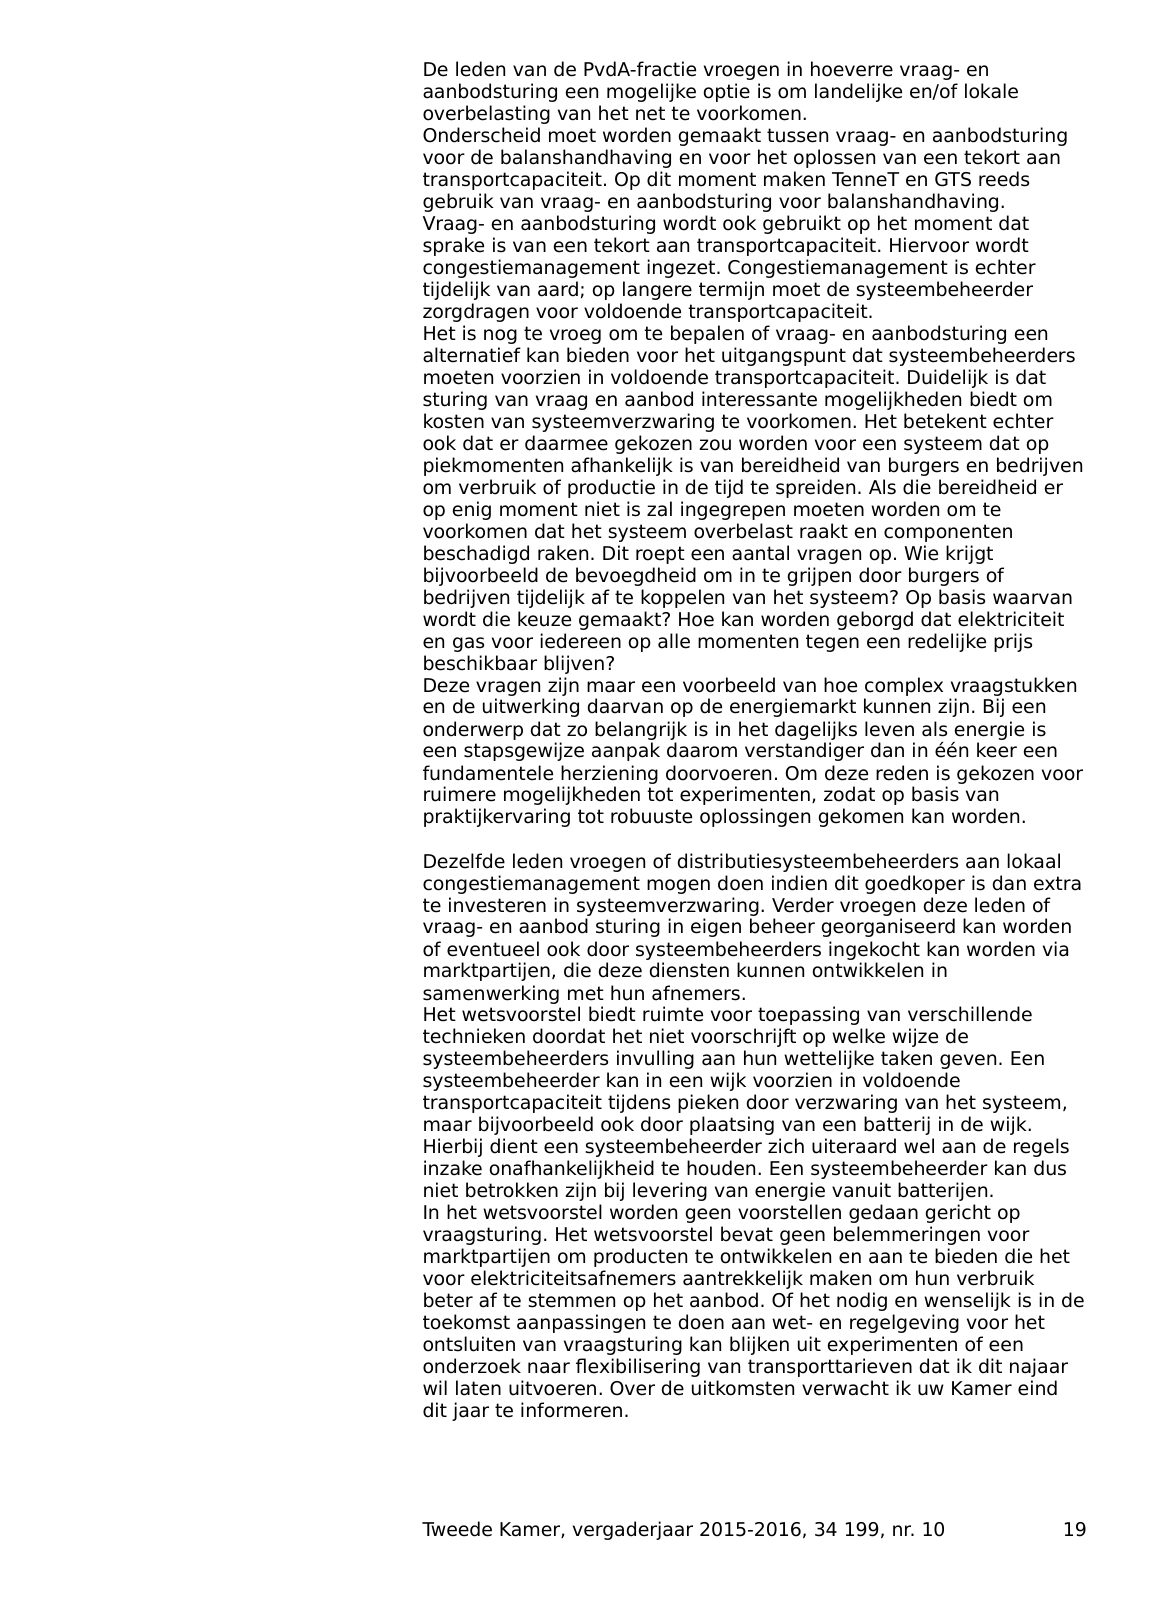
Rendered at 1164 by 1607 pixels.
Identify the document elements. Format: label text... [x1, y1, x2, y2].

text In het wetsvoorstel worden geen voorstellen gedaan gericht op vraagsturing. Het wetsvoorstel bevat geen belemmeringen voor marktpartijen om producten te ontwikkelen en aan te bieden die het voor elektriciteitsafnemers aantrekkelijk maken om hun verbruik beter af te stemmen op het aanbod. Of het nodig en wenselijk is in de toekomst aanpassingen te doen aan wet- en regelgeving voor het ontsluiten van vraagsturing kan blijken uit experimenten of een onderzoek naar flexibilisering van transporttarieven dat ik dit najaar wil laten uitvoeren. Over de uitkomsten verwacht ik uw Kamer eind dit jaar te informeren. [422, 1202, 1087, 1422]
text Onderscheid moet worden gemaakt tussen vraag- en aanbodsturing voor de balanshandhaving en voor het oplossen van een tekort aan transportcapaciteit. Op dit moment maken TenneT en GTS reeds gebruik van vraag- en aanbodsturing voor balanshandhaving. [422, 125, 1087, 213]
text Dezelfde leden vroegen of distributiesysteembeheerders aan lokaal congestiemanagement mogen doen indien dit goedkoper is dan extra te investeren in systeemverzwaring. Verder vroegen deze leden of vraag- en aanbod sturing in eigen beheer georganiseerd kan worden of eventueel ook door systeembeheerders ingekocht kan worden via marktpartijen, die deze diensten kunnen ontwikkelen in samenwerking met hun afnemers. [422, 851, 1087, 1004]
text De leden van de PvdA-fractie vroegen in hoeverre vraag- en aanbodsturing een mogelijke optie is om landelijke en/of lokale overbelasting van het net te voorkomen. [422, 59, 1087, 125]
text Het is nog te vroeg om te bepalen of vraag- en aanbodsturing een alternatief kan bieden voor het uitgangspunt dat systeembeheerders moeten voorzien in voldoende transportcapaciteit. Duidelijk is dat sturing van vraag en aanbod interessante mogelijkheden biedt om kosten van systeemverzwaring te voorkomen. Het betekent echter ook dat er daarmee gekozen zou worden voor een systeem dat op piekmomenten afhankelijk is van bereidheid van burgers en bedrijven om verbruik of productie in de tijd te spreiden. Als die bereidheid er op enig moment niet is zal ingegrepen moeten worden om te voorkomen dat het systeem overbelast raakt en componenten beschadigd raken. Dit roept een aantal vragen op. Wie krijgt bijvoorbeeld de bevoegdheid om in te grijpen door burgers of bedrijven tijdelijk af te koppelen van het systeem? Op basis waarvan wordt die keuze gemaakt? Hoe kan worden geborgd dat elektriciteit en gas voor iedereen op alle momenten tegen een redelijke prijs beschikbaar blijven? [422, 323, 1087, 674]
text Deze vragen zijn maar een voorbeeld van hoe complex vraagstukken en de uitwerking daarvan op de energiemarkt kunnen zijn. Bij een onderwerp dat zo belangrijk is in het dagelijks leven als energie is een stapsgewijze aanpak daarom verstandiger dan in één keer een fundamentele herziening doorvoeren. Om deze reden is gekozen voor ruimere mogelijkheden tot experimenten, zodat op basis van praktijkervaring tot robuuste oplossingen gekomen kan worden. [422, 674, 1087, 828]
text Het wetsvoorstel biedt ruimte voor toepassing van verschillende technieken doordat het niet voorschrijft op welke wijze de systeembeheerders invulling aan hun wettelijke taken geven. Een systeembeheerder kan in een wijk voorzien in voldoende transportcapaciteit tijdens pieken door verzwaring van het systeem, maar bijvoorbeeld ook door plaatsing van een batterij in de wijk. Hierbij dient een systeembeheerder zich uiteraard wel aan de regels inzake onafhankelijkheid te houden. Een systeembeheerder kan dus niet betrokken zijn bij levering van energie vanuit batterijen. [422, 1004, 1087, 1202]
text Vraag- en aanbodsturing wordt ook gebruikt op het moment dat sprake is van een tekort aan transportcapaciteit. Hiervoor wordt congestiemanagement ingezet. Congestiemanagement is echter tijdelijk van aard; op langere termijn moet de systeembeheerder zorgdragen voor voldoende transportcapaciteit. [422, 213, 1087, 323]
